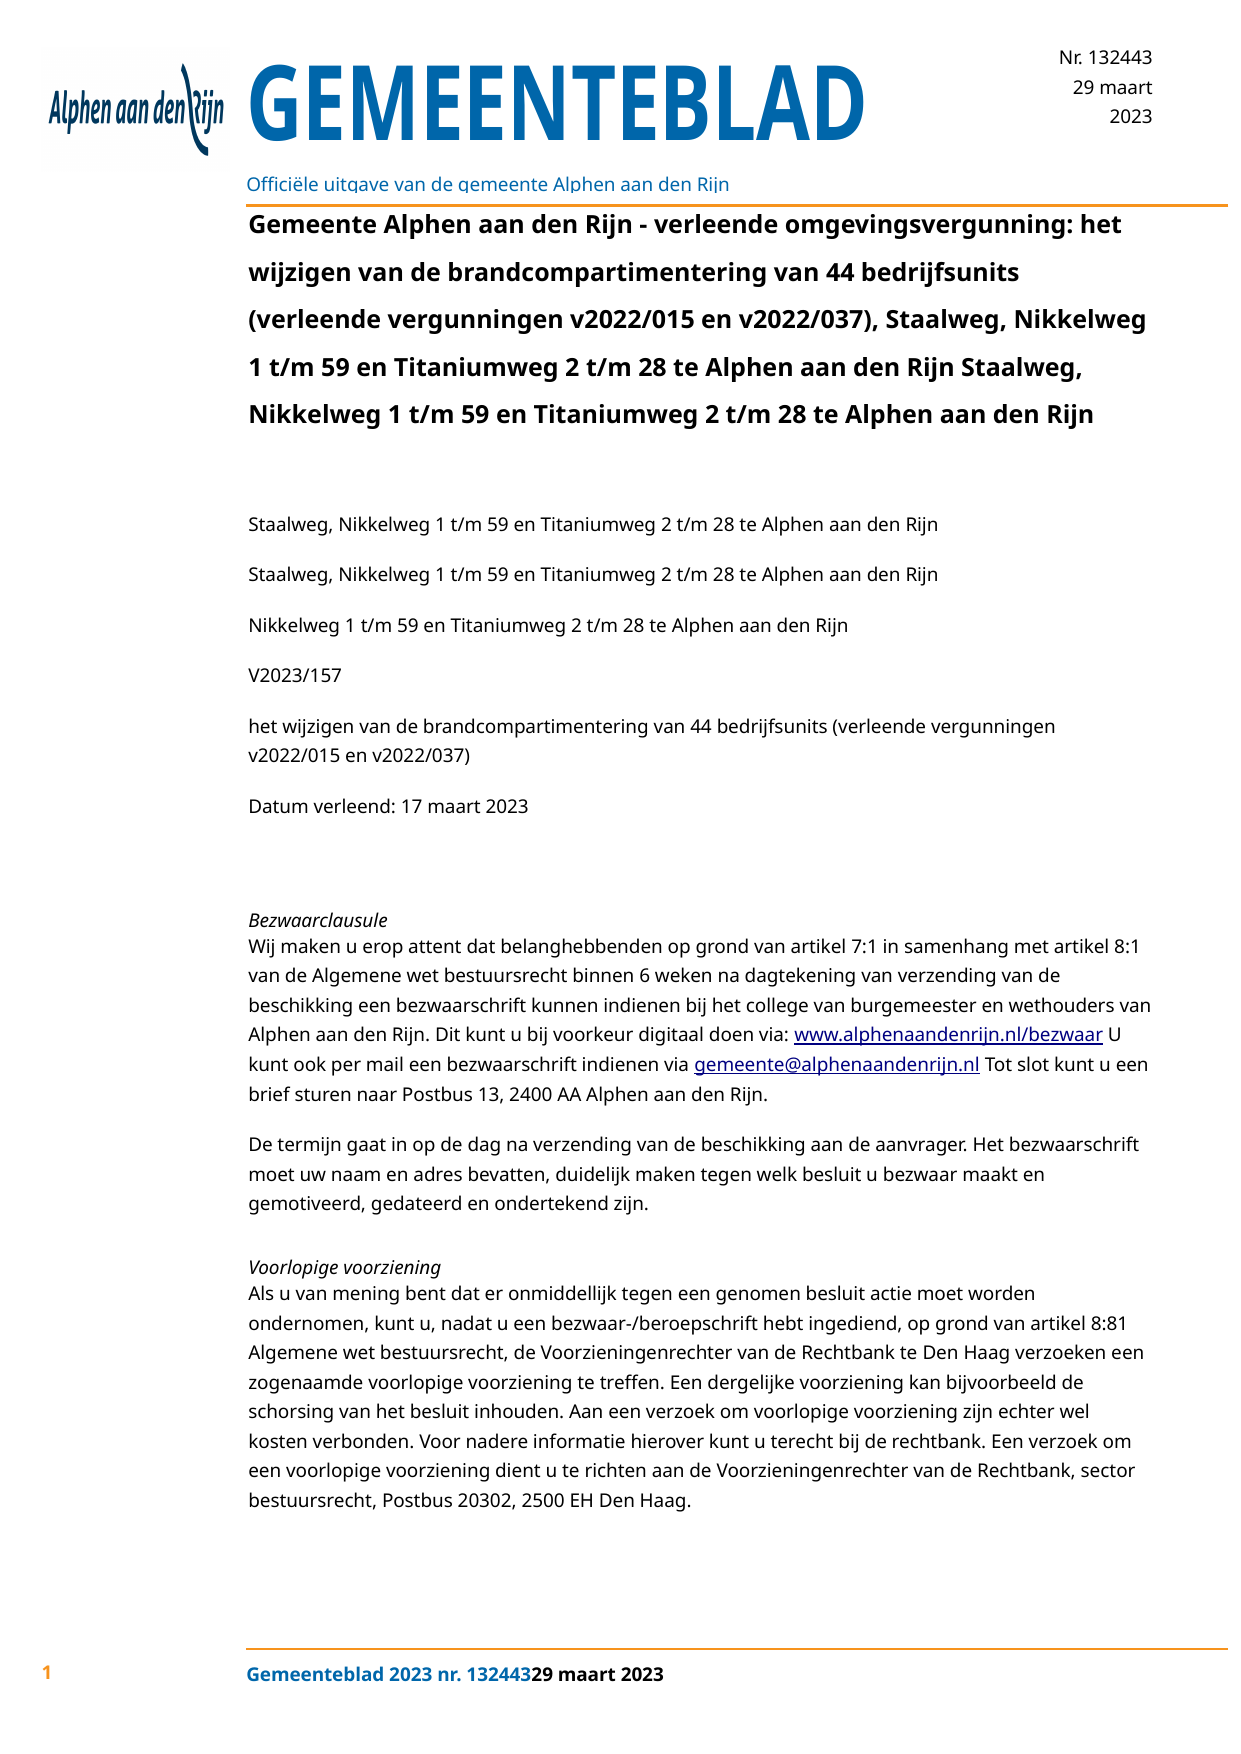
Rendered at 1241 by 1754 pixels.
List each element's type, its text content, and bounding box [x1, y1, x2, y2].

text Als u van mening bent dat er onmiddellijk tegen een genomen besluit actie moet worden ondernomen, kunt u, nadat u een bezwaar-/beroepschrift hebt ingediend, op grond van artikel 8:81 Algemene wet bestuursrecht, de Voorzieningenrechter van de Rechtbank te Den Haag verzoeken een zogenaamde voorlopige voorziening te treffen. Een dergelijke voorziening kan bijvoorbeeld de schorsing van het besluit inhouden. Aan een verzoek om voorlopige voorziening zijn echter wel kosten verbonden. Voor nadere informatie hierover kunt u terecht bij de rechtbank. Een verzoek om een voorlopige voorziening dient u te richten aan de Voorzieningenrechter van de Rechtbank, sector bestuursrecht, Postbus 20302, 2500 EH Den Haag. [248, 1280, 1152, 1513]
text het wijzigen van de brandcompartimentering van 44 bedrijfsunits (verleende vergunningen v2022/015 en v2022/037) [248, 713, 1152, 768]
text V2023/157 [248, 662, 1152, 688]
text De termijn gaat in op de dag na verzending van de beschikking aan de aanvrager. Het bezwaarschrift moet uw naam en adres bevatten, duidelijk maken tegen welk besluit u bezwaar maakt en gemotiveerd, gedateerd en ondertekend zijn. [248, 1131, 1152, 1216]
text Wij maken u erop attent dat belanghebbenden op grond van artikel 7:1 in samenhang met artikel 8:1 van de Algemene wet bestuursrecht binnen 6 weken na dagtekening van verzending van de beschikking een bezwaarschrift kunnen indienen bij het college van burgemeester en wethouders van Alphen aan den Rijn. Dit kunt u bij voorkeur digitaal doen via: www.alphenaandenrijn.nl/bezwaar U kunt ook per mail een bezwaarschrift indienen via gemeente@alphenaandenrijn.nl Tot slot kunt u een brief sturen naar Postbus 13, 2400 AA Alphen aan den Rijn. [248, 933, 1152, 1107]
picture [41, 47, 231, 172]
text Gemeente Alphen aan den Rijn - verleende omgevingsvergunning: het wijzigen van de brandcompartimentering van 44 bedrijfsunits (verleende vergunningen v2022/015 en v2022/037), Staalweg, Nikkelweg 1 t/m 59 en Titaniumweg 2 t/m 28 te Alphen aan den Rijn Staalweg, Nikkelweg 1 t/m 59 en Titaniumweg 2 t/m 28 te Alphen aan den Rijn [248, 207, 1152, 431]
text Staalweg, Nikkelweg 1 t/m 59 en Titaniumweg 2 t/m 28 te Alphen aan den Rijn [248, 511, 1152, 537]
text Bezwaarclausule [248, 907, 1152, 933]
text Voorlopige voorziening [248, 1254, 1152, 1280]
text Datum verleend: 17 maart 2023 [248, 793, 1152, 818]
text Nikkelweg 1 t/m 59 en Titaniumweg 2 t/m 28 te Alphen aan den Rijn [248, 612, 1152, 638]
text Staalweg, Nikkelweg 1 t/m 59 en Titaniumweg 2 t/m 28 te Alphen aan den Rijn [248, 562, 1152, 587]
